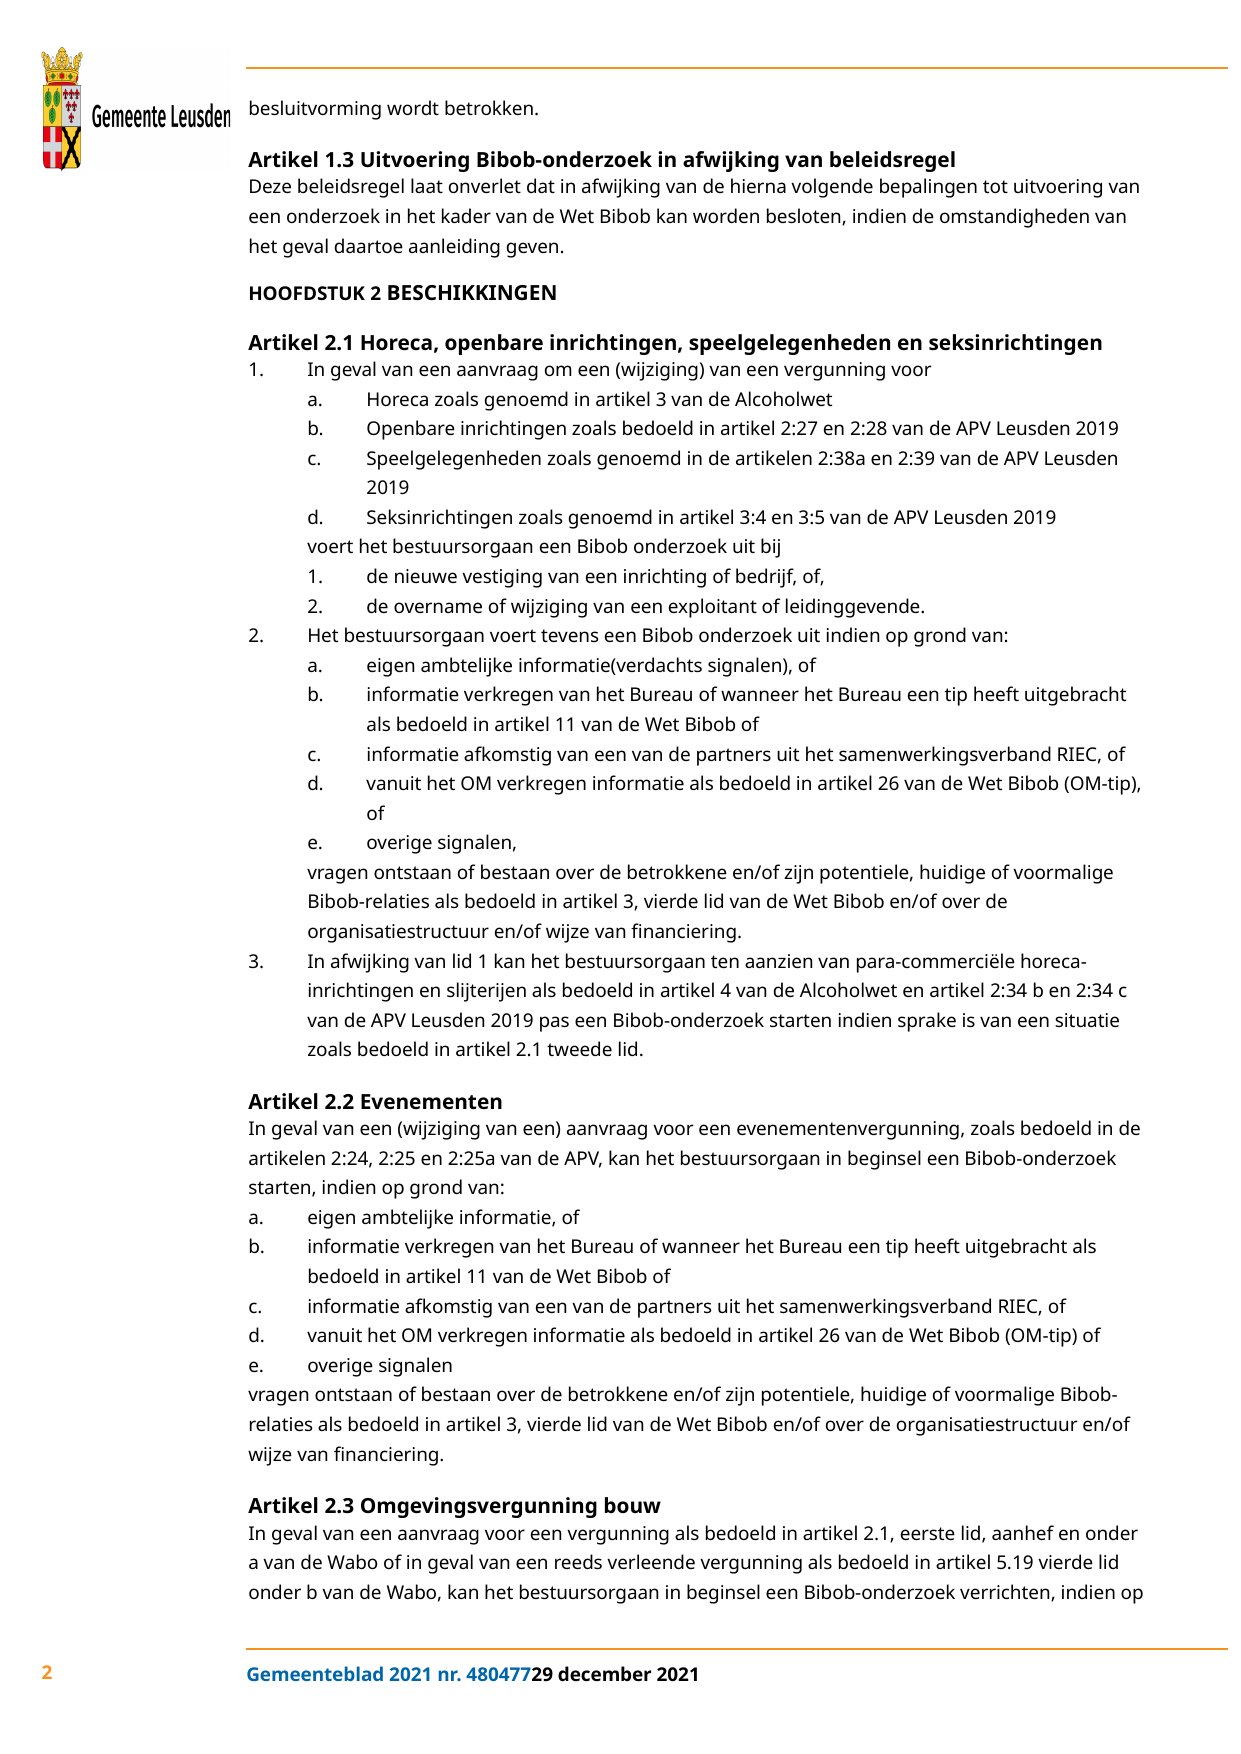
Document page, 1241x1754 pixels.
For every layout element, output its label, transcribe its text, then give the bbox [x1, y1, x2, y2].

list vanuit het OM verkregen informatie als bedoeld in artikel 26 van de Wet Bibob (OM-tip), of [307, 770, 1152, 826]
picture [41, 47, 231, 172]
list Horeca zoals genoemd in artikel 3 van de Alcoholwet [307, 386, 1152, 411]
list eigen ambtelijke informatie(verdachts signalen), of [307, 652, 1152, 678]
list informatie afkomstig van een van de partners uit het samenwerkingsverband RIEC, of [248, 1293, 1152, 1319]
list Openbare inrichtingen zoals bedoeld in artikel 2:27 en 2:28 van de APV Leusden 2019 [307, 415, 1152, 441]
list Speelgelegenheden zoals genoemd in de artikelen 2:38a en 2:39 van de APV Leusden 2019 [307, 445, 1152, 500]
list In afwijking van lid 1 kan het bestuursorgaan ten aanzien van para-commerciële horeca-inrichtingen en slijterijen als bedoeld in artikel 4 van de Alcoholwet en artikel 2:34 b en 2:34 c van de APV Leusden 2019 pas een Bibob-onderzoek starten indien sprake is van een situatie zoals bedoeld in artikel 2.1 tweede lid. [248, 948, 1152, 1062]
text In geval van een aanvraag voor een vergunning als bedoeld in artikel 2.1, eerste lid, aanhef en onder a van de Wabo of in geval van een reeds verleende vergunning als bedoeld in artikel 5.19 vierde lid onder b van de Wabo, kan het bestuursorgaan in beginsel een Bibob-onderzoek verrichten, indien op [248, 1520, 1152, 1604]
list informatie verkregen van het Bureau of wanneer het Bureau een tip heeft uitgebracht als bedoeld in artikel 11 van de Wet Bibob of [307, 682, 1152, 737]
list In geval van een aanvraag om een (wijziging) van een vergunning voor [248, 356, 1152, 382]
text vragen ontstaan of bestaan over de betrokkene en/of zijn potentiele, huidige of voormalige Bibob-relaties als bedoeld in artikel 3, vierde lid van de Wet Bibob en/of over de organisatiestructuur en/of wijze van financiering. [248, 1382, 1152, 1467]
text Artikel 2.2 Evenementen [248, 1087, 1152, 1115]
list informatie afkomstig van een van de partners uit het samenwerkingsverband RIEC, of [307, 741, 1152, 766]
list Seksinrichtingen zoals genoemd in artikel 3:4 en 3:5 van de APV Leusden 2019 [307, 504, 1152, 530]
list vanuit het OM verkregen informatie als bedoeld in artikel 26 van de Wet Bibob (OM-tip) of [248, 1322, 1152, 1348]
list de nieuwe vestiging van een inrichting of bedrijf, of, [307, 563, 1152, 589]
text besluitvorming wordt betrokken. [248, 95, 1152, 121]
text In geval van een (wijziging van een) aanvraag voor een evenementenvergunning, zoals bedoeld in de artikelen 2:24, 2:25 en 2:25a van de APV, kan het bestuursorgaan in beginsel een Bibob-onderzoek starten, indien op grond van: [248, 1115, 1152, 1200]
list overige signalen [248, 1352, 1152, 1378]
text Deze beleidsregel laat onverlet dat in afwijking van de hierna volgende bepalingen tot uitvoering van een onderzoek in het kader van de Wet Bibob kan worden besloten, indien de omstandigheden van het geval daartoe aanleiding geven. [248, 174, 1152, 258]
list voert het bestuursorgaan een Bibob onderzoek uit bij [248, 534, 1152, 559]
list vragen ontstaan of bestaan over de betrokkene en/of zijn potentiele, huidige of voormalige Bibob-relaties als bedoeld in artikel 3, vierde lid van de Wet Bibob en/of over de organisatiestructuur en/of wijze van financiering. [248, 859, 1152, 944]
list informatie verkregen van het Bureau of wanneer het Bureau een tip heeft uitgebracht als bedoeld in artikel 11 van de Wet Bibob of [248, 1234, 1152, 1289]
list eigen ambtelijke informatie, of [248, 1204, 1152, 1230]
text HOOFDSTUK 2 BESCHIKKINGEN [248, 278, 1152, 307]
list overige signalen, [307, 829, 1152, 855]
text Artikel 2.3 Omgevingsvergunning bouw [248, 1491, 1152, 1520]
text Artikel 1.3 Uitvoering Bibob-onderzoek in afwijking van beleidsregel [248, 145, 1152, 174]
list Het bestuursorgaan voert tevens een Bibob onderzoek uit indien op grond van: [248, 622, 1152, 648]
list de overname of wijziging van een exploitant of leidinggevende. [307, 593, 1152, 618]
text Artikel 2.1 Horeca, openbare inrichtingen, speelgelegenheden en seksinrichtingen [248, 328, 1152, 356]
